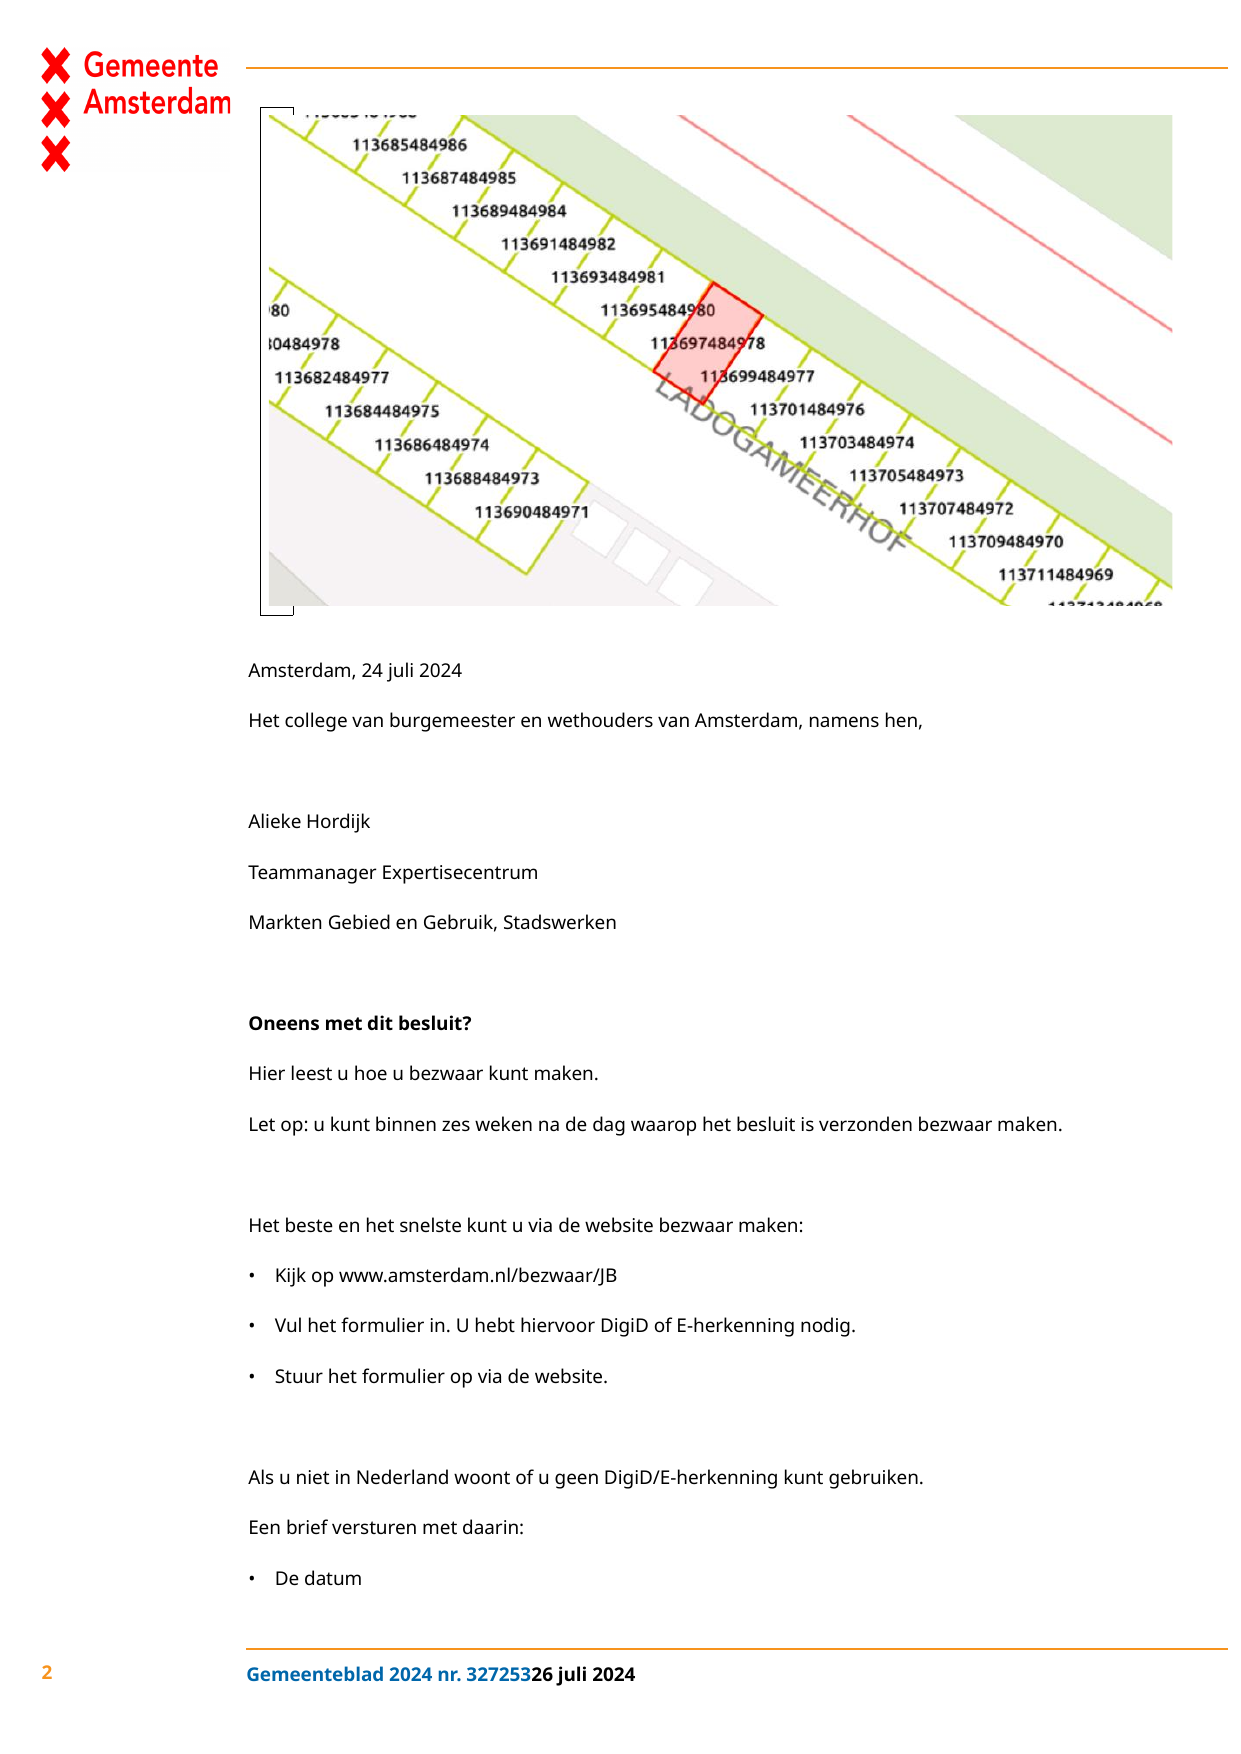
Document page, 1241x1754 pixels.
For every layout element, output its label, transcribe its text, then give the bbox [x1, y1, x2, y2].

text • Vul het formulier in. U hebt hiervoor DigiD of E-herkenning nodig. [248, 1313, 1152, 1338]
picture [268, 115, 1173, 606]
text Het beste en het snelste kunt u via de website bezwaar maken: [248, 1212, 1152, 1237]
text Oneens met dit besluit? [248, 1010, 1152, 1036]
text Markten Gebied en Gebruik, Stadswerken [248, 909, 1152, 935]
text Amsterdam, 24 juli 2024 [248, 657, 1152, 683]
text • Kijk op www.amsterdam.nl/bezwaar/JB [248, 1262, 1152, 1288]
text Let op: u kunt binnen zes weken na de dag waarop het besluit is verzonden bezwaar maken. [248, 1111, 1152, 1137]
picture [41, 47, 231, 172]
text Hier leest u hoe u bezwaar kunt maken. [248, 1061, 1152, 1086]
text Als u niet in Nederland woont of u geen DigiD/E-herkenning kunt gebruiken. [248, 1464, 1152, 1489]
text Het college van burgemeester en wethouders van Amsterdam, namens hen, [248, 708, 1152, 733]
text Teammanager Expertisecentrum [248, 859, 1152, 884]
text Alieke Hordijk [248, 808, 1152, 834]
text • De datum [248, 1565, 1152, 1590]
text Een brief versturen met daarin: [248, 1514, 1152, 1540]
text • Stuur het formulier op via de website. [248, 1363, 1152, 1389]
